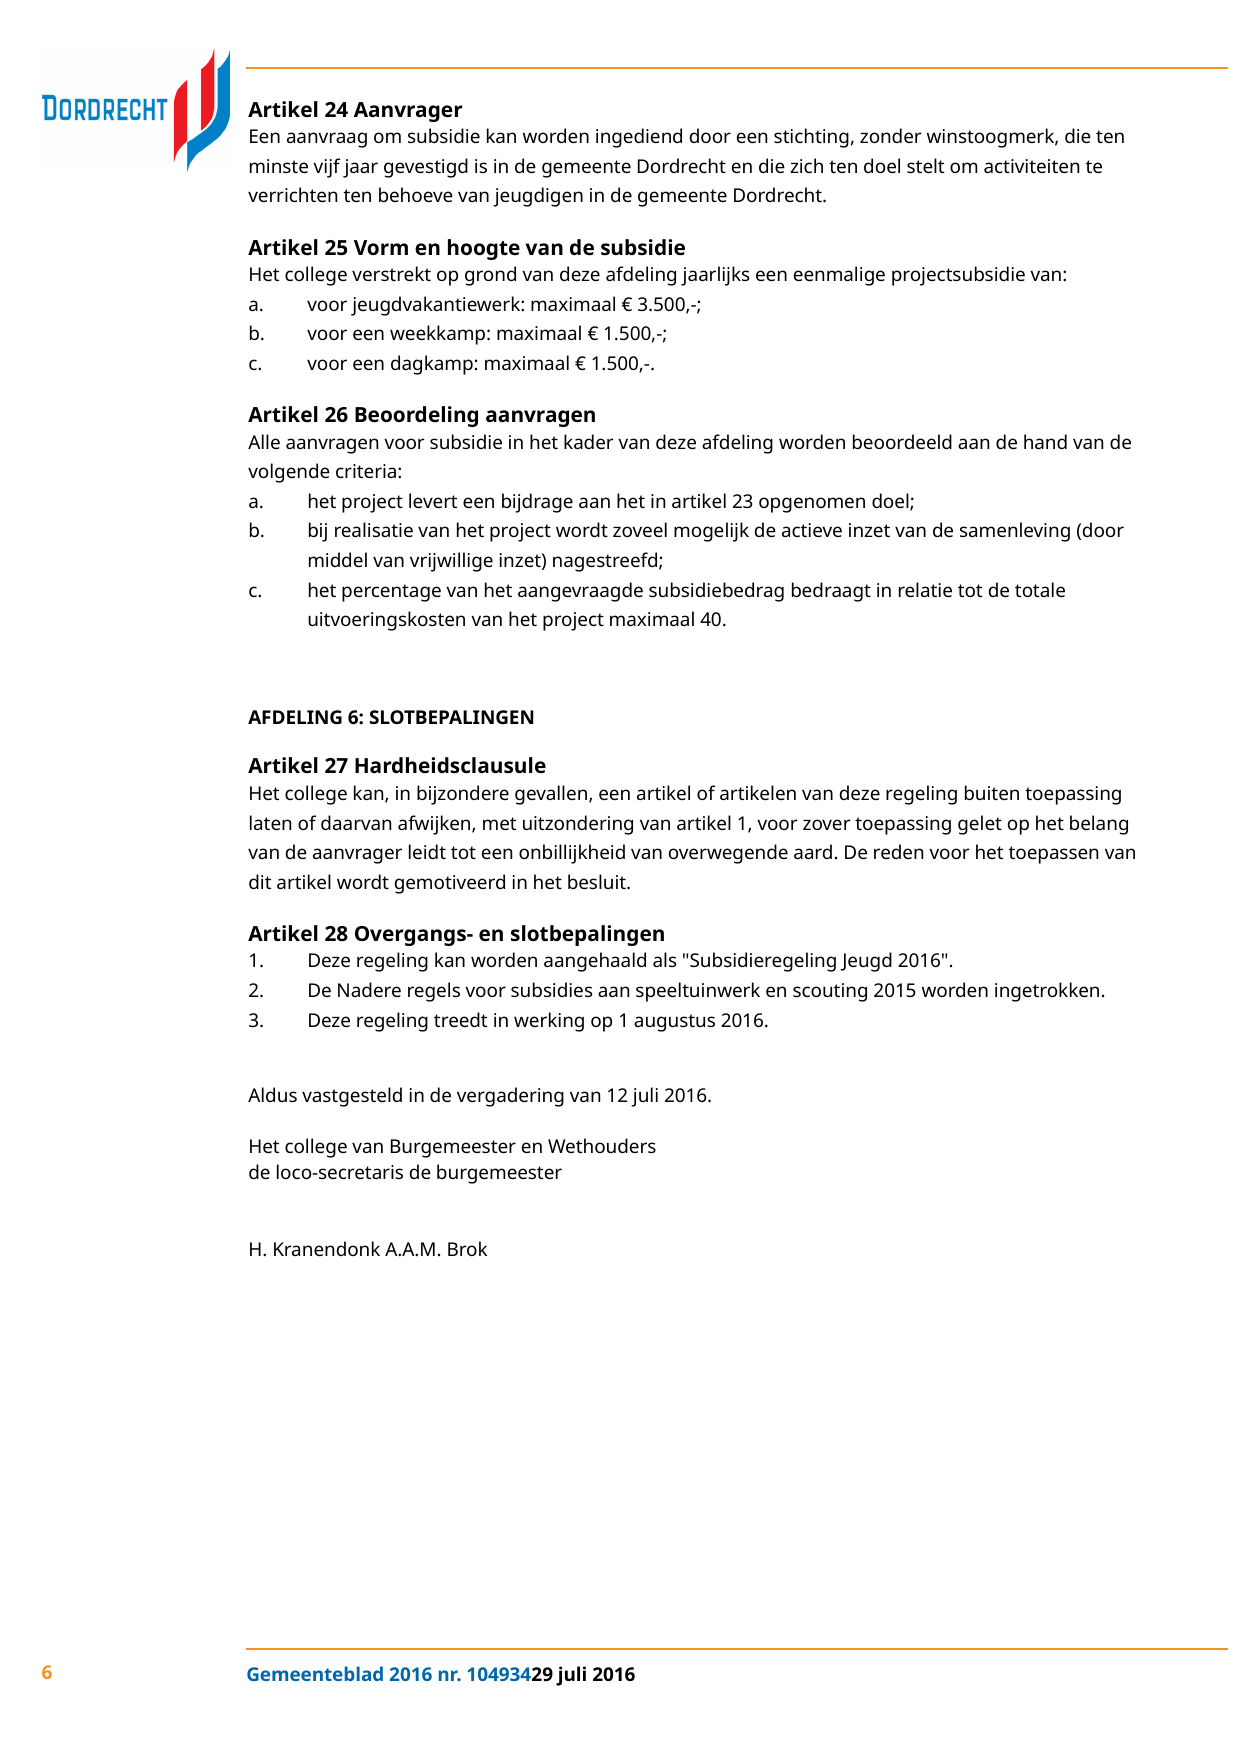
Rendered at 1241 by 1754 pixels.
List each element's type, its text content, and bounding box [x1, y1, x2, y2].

text Artikel 27 Hardheidsclausule [248, 752, 1152, 780]
text Artikel 24 Aanvrager [248, 95, 1152, 123]
text Een aanvraag om subsidie kan worden ingediend door een stichting, zonder winstoogmerk, die ten minste vijf jaar gevestigd is in de gemeente Dordrecht en die zich ten doel stelt om activiteiten te verrichten ten behoeve van jeugdigen in de gemeente Dordrecht. [248, 123, 1152, 208]
list Deze regeling kan worden aangehaald als "Subsidieregeling Jeugd 2016". [248, 948, 1152, 973]
text Artikel 26 Beoordeling aanvragen [248, 400, 1152, 429]
text Artikel 28 Overgangs- en slotbepalingen [248, 919, 1152, 948]
list het project levert een bijdrage aan het in artikel 23 opgenomen doel; [248, 488, 1152, 514]
text Aldus vastgesteld in de vergadering van 12 juli 2016. [248, 1082, 1152, 1108]
text de loco-secretaris de burgemeester [248, 1159, 1152, 1185]
text Alle aanvragen voor subsidie in het kader van deze afdeling worden beoordeeld aan de hand van de volgende criteria: [248, 429, 1152, 484]
list het percentage van het aangevraagde subsidiebedrag bedraagt in relatie tot de totale uitvoeringskosten van het project maximaal 40. [248, 577, 1152, 632]
list Deze regeling treedt in werking op 1 augustus 2016. [248, 1007, 1152, 1033]
text AFDELING 6: SLOTBEPALINGEN [248, 702, 1152, 731]
text Het college kan, in bijzondere gevallen, een artikel of artikelen van deze regeling buiten toepassing laten of daarvan afwijken, met uitzondering van artikel 1, voor zover toepassing gelet op het belang van de aanvrager leidt tot een onbillijkheid van overwegende aard. De reden voor het toepassen van dit artikel wordt gemotiveerd in het besluit. [248, 780, 1152, 894]
text H. Kranendonk A.A.M. Brok [248, 1236, 1152, 1262]
text Artikel 25 Vorm en hoogte van de subsidie [248, 233, 1152, 261]
list De Nadere regels voor subsidies aan speeltuinwerk en scouting 2015 worden ingetrokken. [248, 977, 1152, 1003]
picture [41, 47, 231, 172]
text Het college verstrekt op grond van deze afdeling jaarlijks een eenmalige projectsubsidie van: [248, 261, 1152, 287]
list voor een dagkamp: maximaal € 1.500,-. [248, 350, 1152, 376]
list bij realisatie van het project wordt zoveel mogelijk de actieve inzet van de samenleving (door middel van vrijwillige inzet) nagestreefd; [248, 518, 1152, 573]
list voor een weekkamp: maximaal € 1.500,-; [248, 320, 1152, 346]
list voor jeugdvakantiewerk: maximaal € 3.500,-; [248, 291, 1152, 317]
text Het college van Burgemeester en Wethouders [248, 1133, 1152, 1159]
